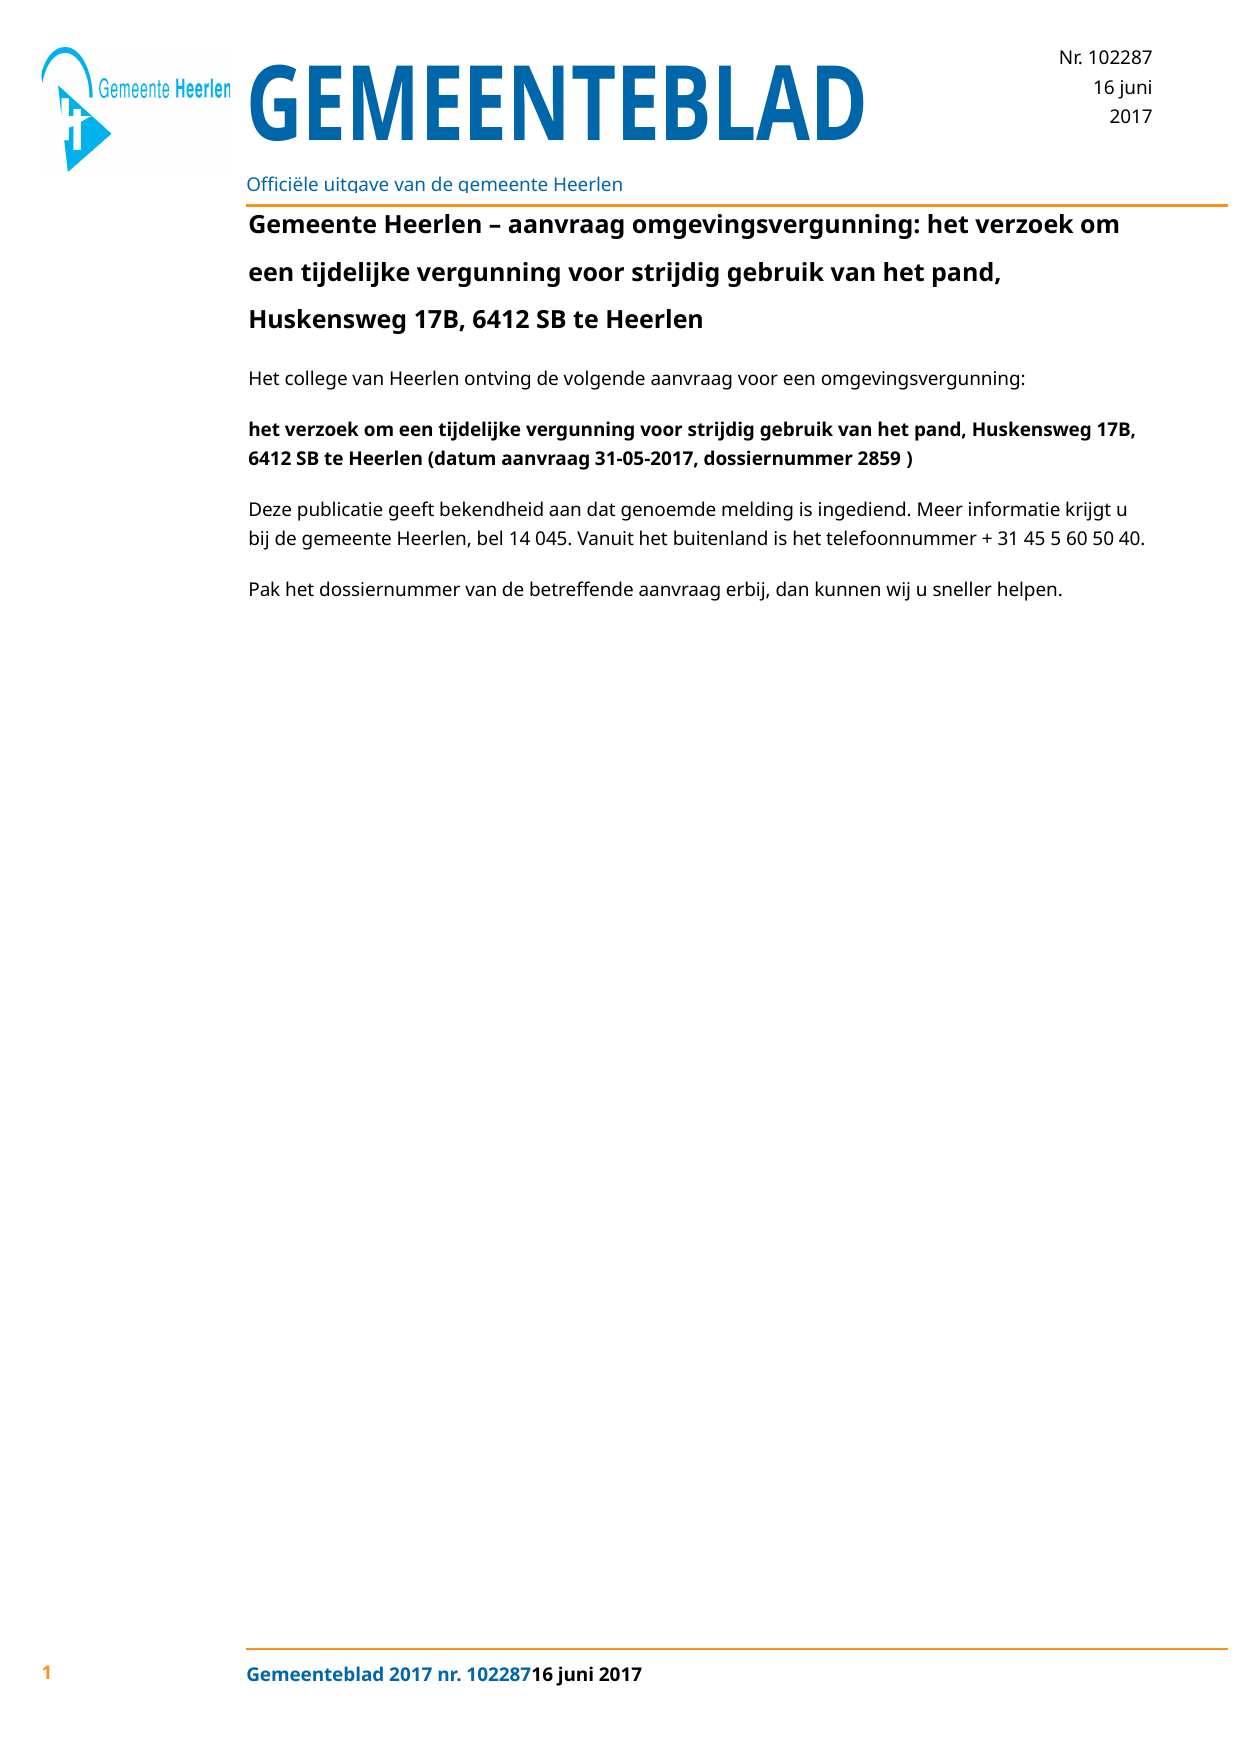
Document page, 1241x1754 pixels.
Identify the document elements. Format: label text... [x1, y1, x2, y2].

text Het college van Heerlen ontving de volgende aanvraag voor een omgevingsvergunning: [248, 366, 1152, 391]
picture [41, 47, 231, 172]
text Deze publicatie geeft bekendheid aan dat genoemde melding is ingediend. Meer informatie krijgt u bij de gemeente Heerlen, bel 14 045. Vanuit het buitenland is het telefoonnummer + 31 45 5 60 50 40. [248, 496, 1152, 551]
text Gemeente Heerlen – aanvraag omgevingsvergunning: het verzoek om een tijdelijke vergunning voor strijdig gebruik van het pand, Huskensweg 17B, 6412 SB te Heerlen [248, 207, 1152, 336]
text het verzoek om een tijdelijke vergunning voor strijdig gebruik van het pand, Huskensweg 17B, 6412 SB te Heerlen (datum aanvraag 31-05-2017, dossiernummer 2859 ) [248, 416, 1152, 471]
text Pak het dossiernummer van de betreffende aanvraag erbij, dan kunnen wij u sneller helpen. [248, 576, 1152, 602]
picture [41, 47, 58, 70]
